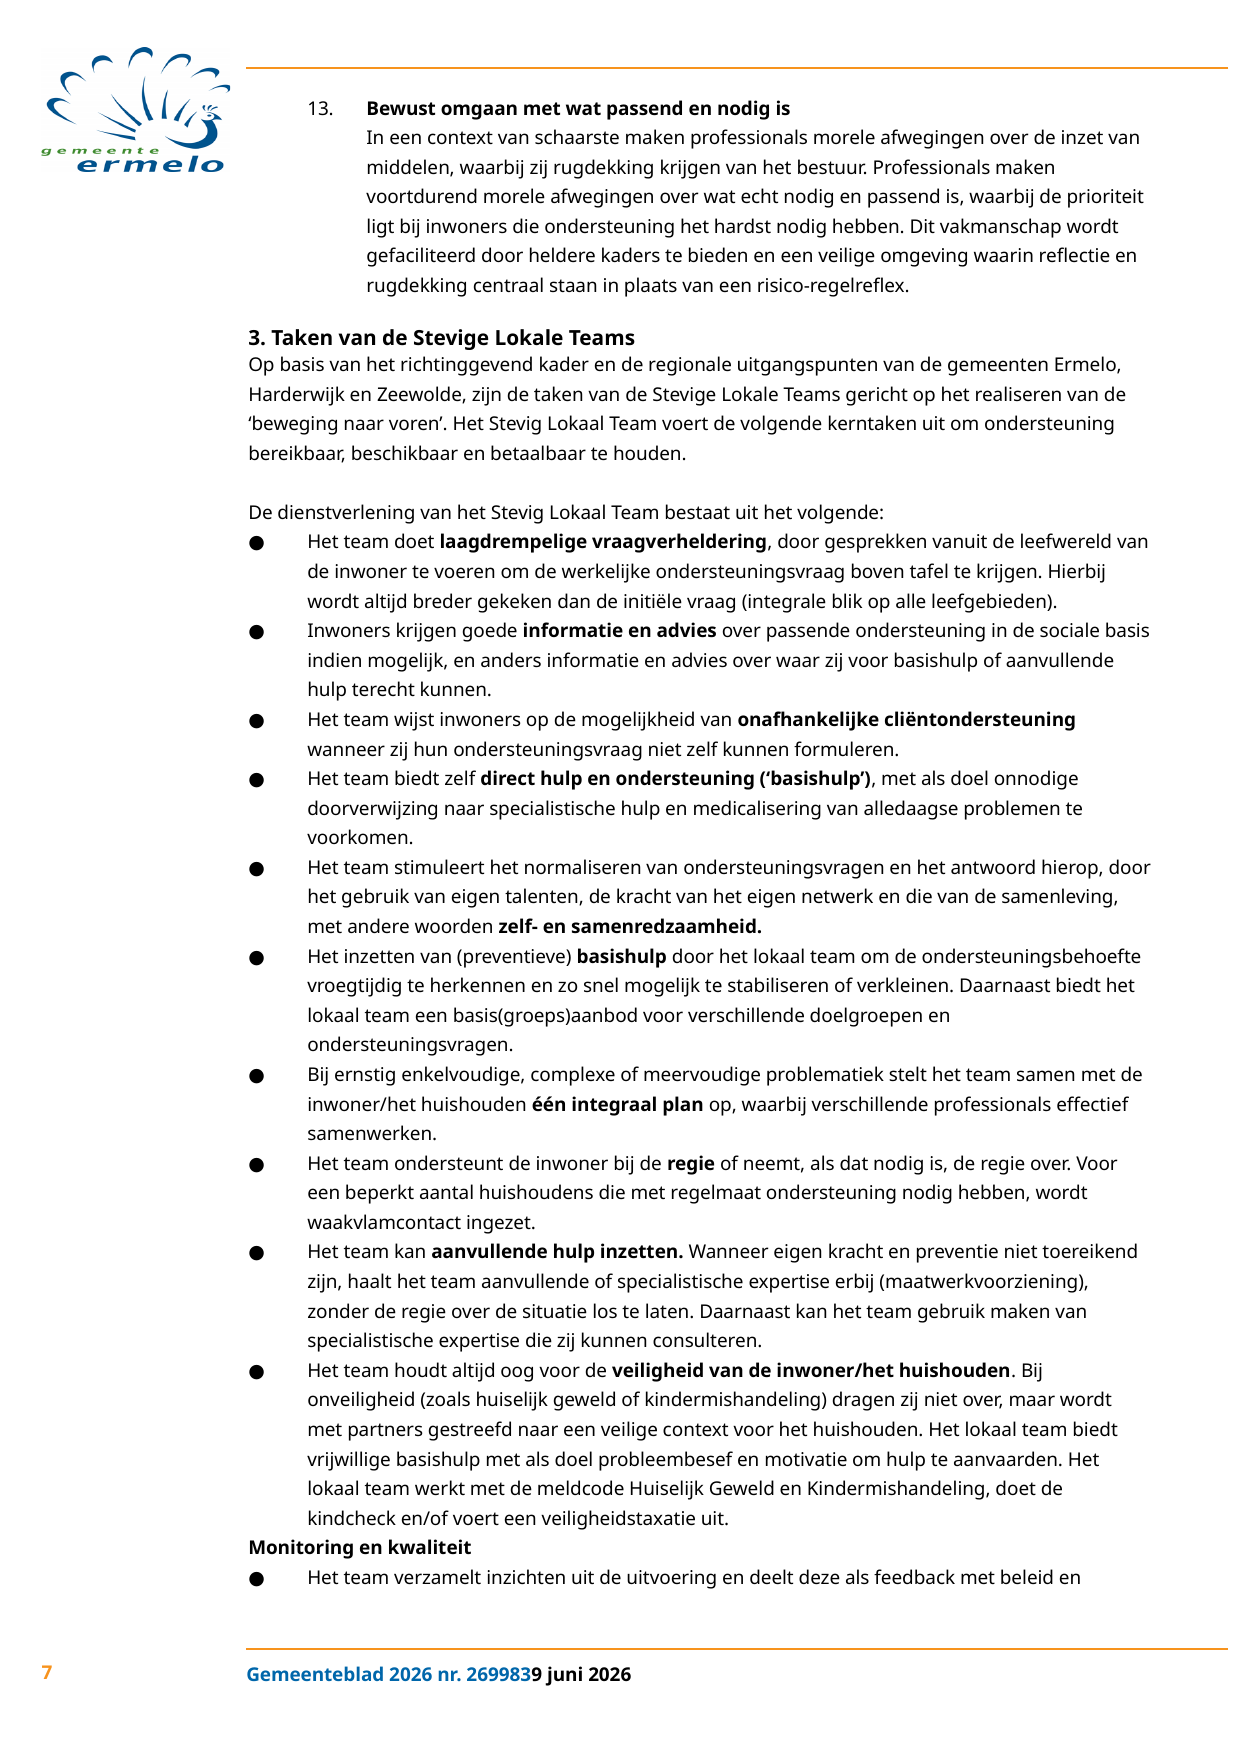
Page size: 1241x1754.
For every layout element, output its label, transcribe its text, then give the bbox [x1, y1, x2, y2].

list Het team doet laagdrempelige vraagverheldering, door gesprekken vanuit de leefwereld van de inwoner te voeren om de werkelijke ondersteuningsvraag boven tafel te krijgen. Hierbij wordt altijd breder gekeken dan de initiële vraag (integrale blik op alle leefgebieden). [248, 529, 1152, 613]
text 3. Taken van de Stevige Lokale Teams [248, 323, 1152, 351]
list Het team stimuleert het normaliseren van ondersteuningsvragen en het antwoord hierop, door het gebruik van eigen talenten, de kracht van het eigen netwerk en die van de samenleving, met andere woorden zelf- en samenredzaamheid. [248, 854, 1152, 939]
list In een context van schaarste maken professionals morele afwegingen over de inzet van middelen, waarbij zij rugdekking krijgen van het bestuur. Professionals maken voortdurend morele afwegingen over wat echt nodig en passend is, waarbij de prioriteit ligt bij inwoners die ondersteuning het hardst nodig hebben. Dit vakmanschap wordt gefaciliteerd door heldere kaders te bieden en een veilige omgeving waarin reflectie en rugdekking centraal staan in plaats van een risico-regelreflex. [307, 124, 1152, 298]
list Bij ernstig enkelvoudige, complexe of meervoudige problematiek stelt het team samen met de inwoner/het huishouden één integraal plan op, waarbij verschillende professionals effectief samenwerken. [248, 1061, 1152, 1146]
text Op basis van het richtinggevend kader en de regionale uitgangspunten van de gemeenten Ermelo, Harderwijk en Zeewolde, zijn de taken van de Stevige Lokale Teams gericht op het realiseren van de ‘beweging naar voren’. Het Stevig Lokaal Team voert de volgende kerntaken uit om ondersteuning bereikbaar, beschikbaar en betaalbaar te houden. [248, 351, 1152, 466]
text Monitoring en kwaliteit [248, 1534, 1152, 1560]
list Bewust omgaan met wat passend en nodig is [307, 95, 1152, 121]
list Het team biedt zelf direct hulp en ondersteuning (‘basishulp’), met als doel onnodige doorverwijzing naar specialistische hulp en medicalisering van alledaagse problemen te voorkomen. [248, 765, 1152, 850]
list Het team ondersteunt de inwoner bij de regie of neemt, als dat nodig is, de regie over. Voor een beperkt aantal huishoudens die met regelmaat ondersteuning nodig hebben, wordt waakvlamcontact ingezet. [248, 1150, 1152, 1235]
list Het inzetten van (preventieve) basishulp door het lokaal team om de ondersteuningsbehoefte vroegtijdig te herkennen en zo snel mogelijk te stabiliseren of verkleinen. Daarnaast biedt het lokaal team een basis(groeps)aanbod voor verschillende doelgroepen en ondersteuningsvragen. [248, 943, 1152, 1057]
list Het team verzamelt inzichten uit de uitvoering en deelt deze als feedback met beleid en [248, 1564, 1152, 1590]
list Inwoners krijgen goede informatie en advies over passende ondersteuning in de sociale basis indien mogelijk, en anders informatie en advies over waar zij voor basishulp of aanvullende hulp terecht kunnen. [248, 617, 1152, 702]
list Het team wijst inwoners op de mogelijkheid van onafhankelijke cliëntondersteuning wanneer zij hun ondersteuningsvraag niet zelf kunnen formuleren. [248, 706, 1152, 761]
list Het team kan aanvullende hulp inzetten. Wanneer eigen kracht en preventie niet toereikend zijn, haalt het team aanvullende of specialistische expertise erbij (maatwerkvoorziening), zonder de regie over de situatie los te laten. Daarnaast kan het team gebruik maken van specialistische expertise die zij kunnen consulteren. [248, 1239, 1152, 1353]
picture [41, 47, 231, 172]
list Het team houdt altijd oog voor de veiligheid van de inwoner/het huishouden. Bij onveiligheid (zoals huiselijk geweld of kindermishandeling) dragen zij niet over, maar wordt met partners gestreefd naar een veilige context voor het huishouden. Het lokaal team biedt vrijwillige basishulp met als doel probleembesef en motivatie om hulp te aanvaarden. Het lokaal team werkt met de meldcode Huiselijk Geweld en Kindermishandeling, doet de kindcheck en/of voert een veiligheidstaxatie uit. [248, 1357, 1152, 1531]
text De dienstverlening van het Stevig Lokaal Team bestaat uit het volgende: [248, 499, 1152, 525]
